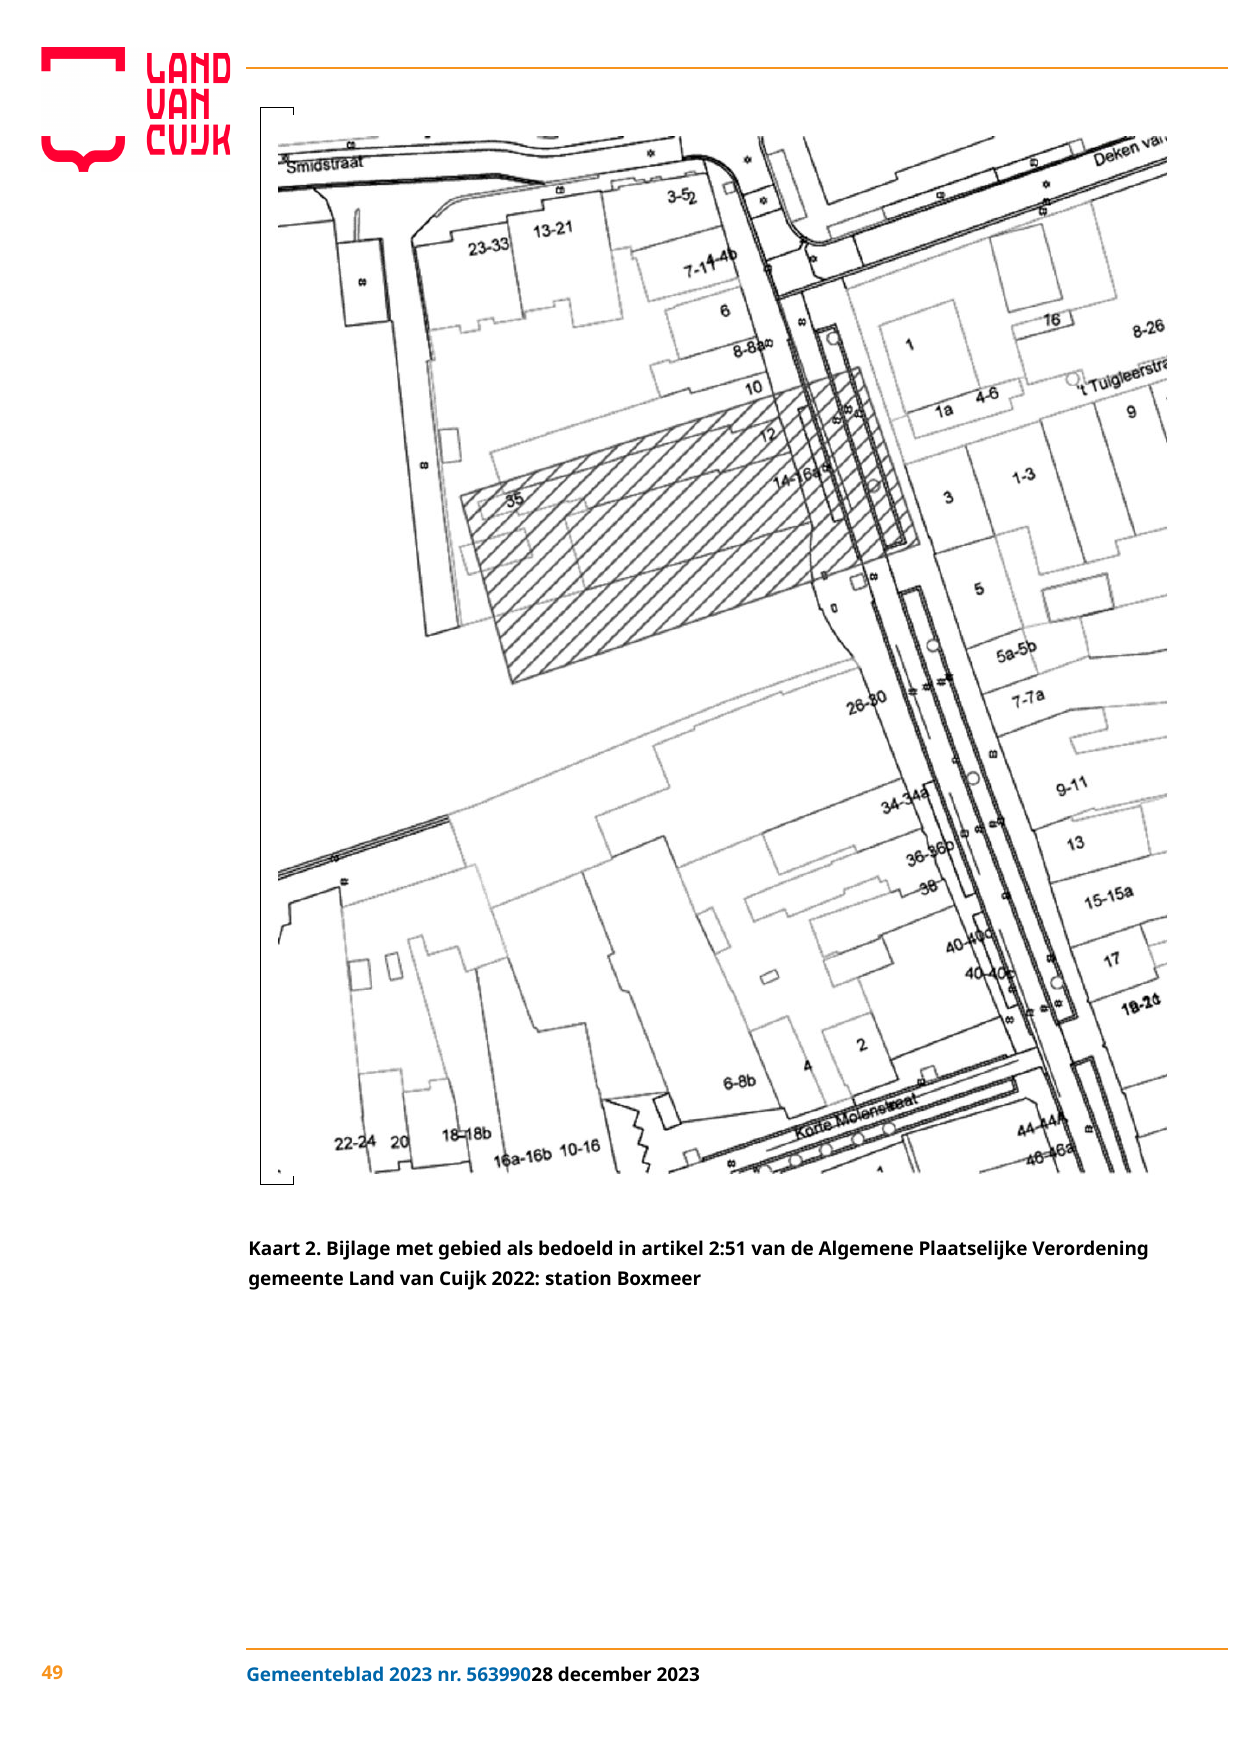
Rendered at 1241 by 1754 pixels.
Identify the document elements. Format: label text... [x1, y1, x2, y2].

picture [41, 47, 231, 172]
picture [268, 115, 1173, 1176]
text Kaart 2. Bijlage met gebied als bedoeld in artikel 2:51 van de Algemene Plaatselijke Verordening gemeente Land van Cuijk 2022: station Boxmeer [248, 1235, 1152, 1291]
